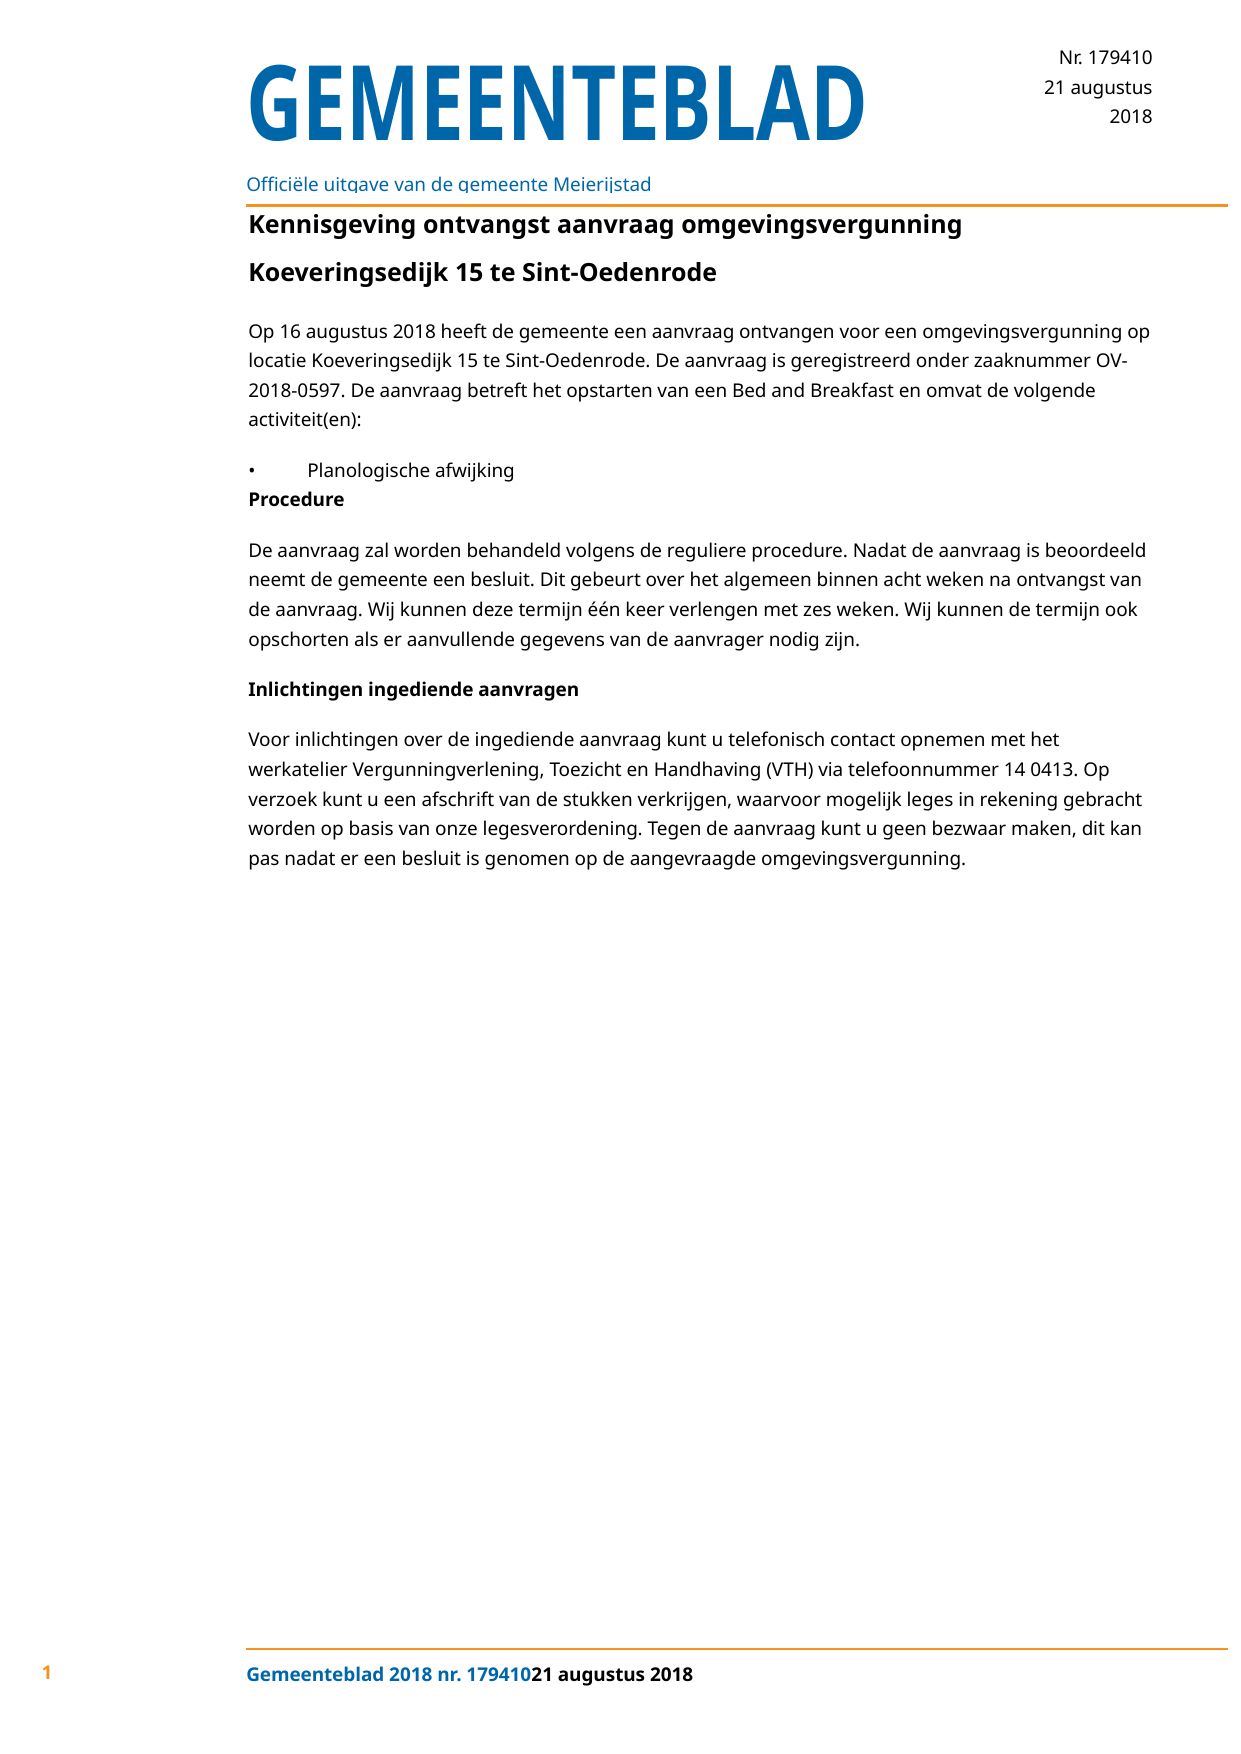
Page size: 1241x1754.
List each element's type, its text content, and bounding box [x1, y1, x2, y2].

text De aanvraag zal worden behandeld volgens de reguliere procedure. Nadat de aanvraag is beoordeeld neemt de gemeente een besluit. Dit gebeurt over het algemeen binnen acht weken na ontvangst van de aanvraag. Wij kunnen deze termijn één keer verlengen met zes weken. Wij kunnen de termijn ook opschorten als er aanvullende gegevens van de aanvrager nodig zijn. [248, 537, 1152, 652]
text Inlichtingen ingediende aanvragen [248, 676, 1152, 702]
list Planologische afwijking [248, 457, 1152, 483]
text Kennisgeving ontvangst aanvraag omgevingsvergunning Koeveringsedijk 15 te Sint-Oedenrode [248, 207, 1152, 288]
text Op 16 augustus 2018 heeft de gemeente een aanvraag ontvangen voor een omgevingsvergunning op locatie Koeveringsedijk 15 te Sint-Oedenrode. De aanvraag is geregistreerd onder zaaknummer OV-2018-0597. De aanvraag betreft het opstarten van een Bed and Breakfast en omvat de volgende activiteit(en): [248, 318, 1152, 432]
text Voor inlichtingen over de ingediende aanvraag kunt u telefonisch contact opnemen met het werkatelier Vergunningverlening, Toezicht en Handhaving (VTH) via telefoonnummer 14 0413. Op verzoek kunt u een afschrift van de stukken verkrijgen, waarvoor mogelijk leges in rekening gebracht worden op basis van onze legesverordening. Tegen de aanvraag kunt u geen bezwaar maken, dit kan pas nadat er een besluit is genomen op de aangevraagde omgevingsvergunning. [248, 727, 1152, 871]
text Procedure [248, 487, 1152, 512]
picture [41, 47, 231, 172]
